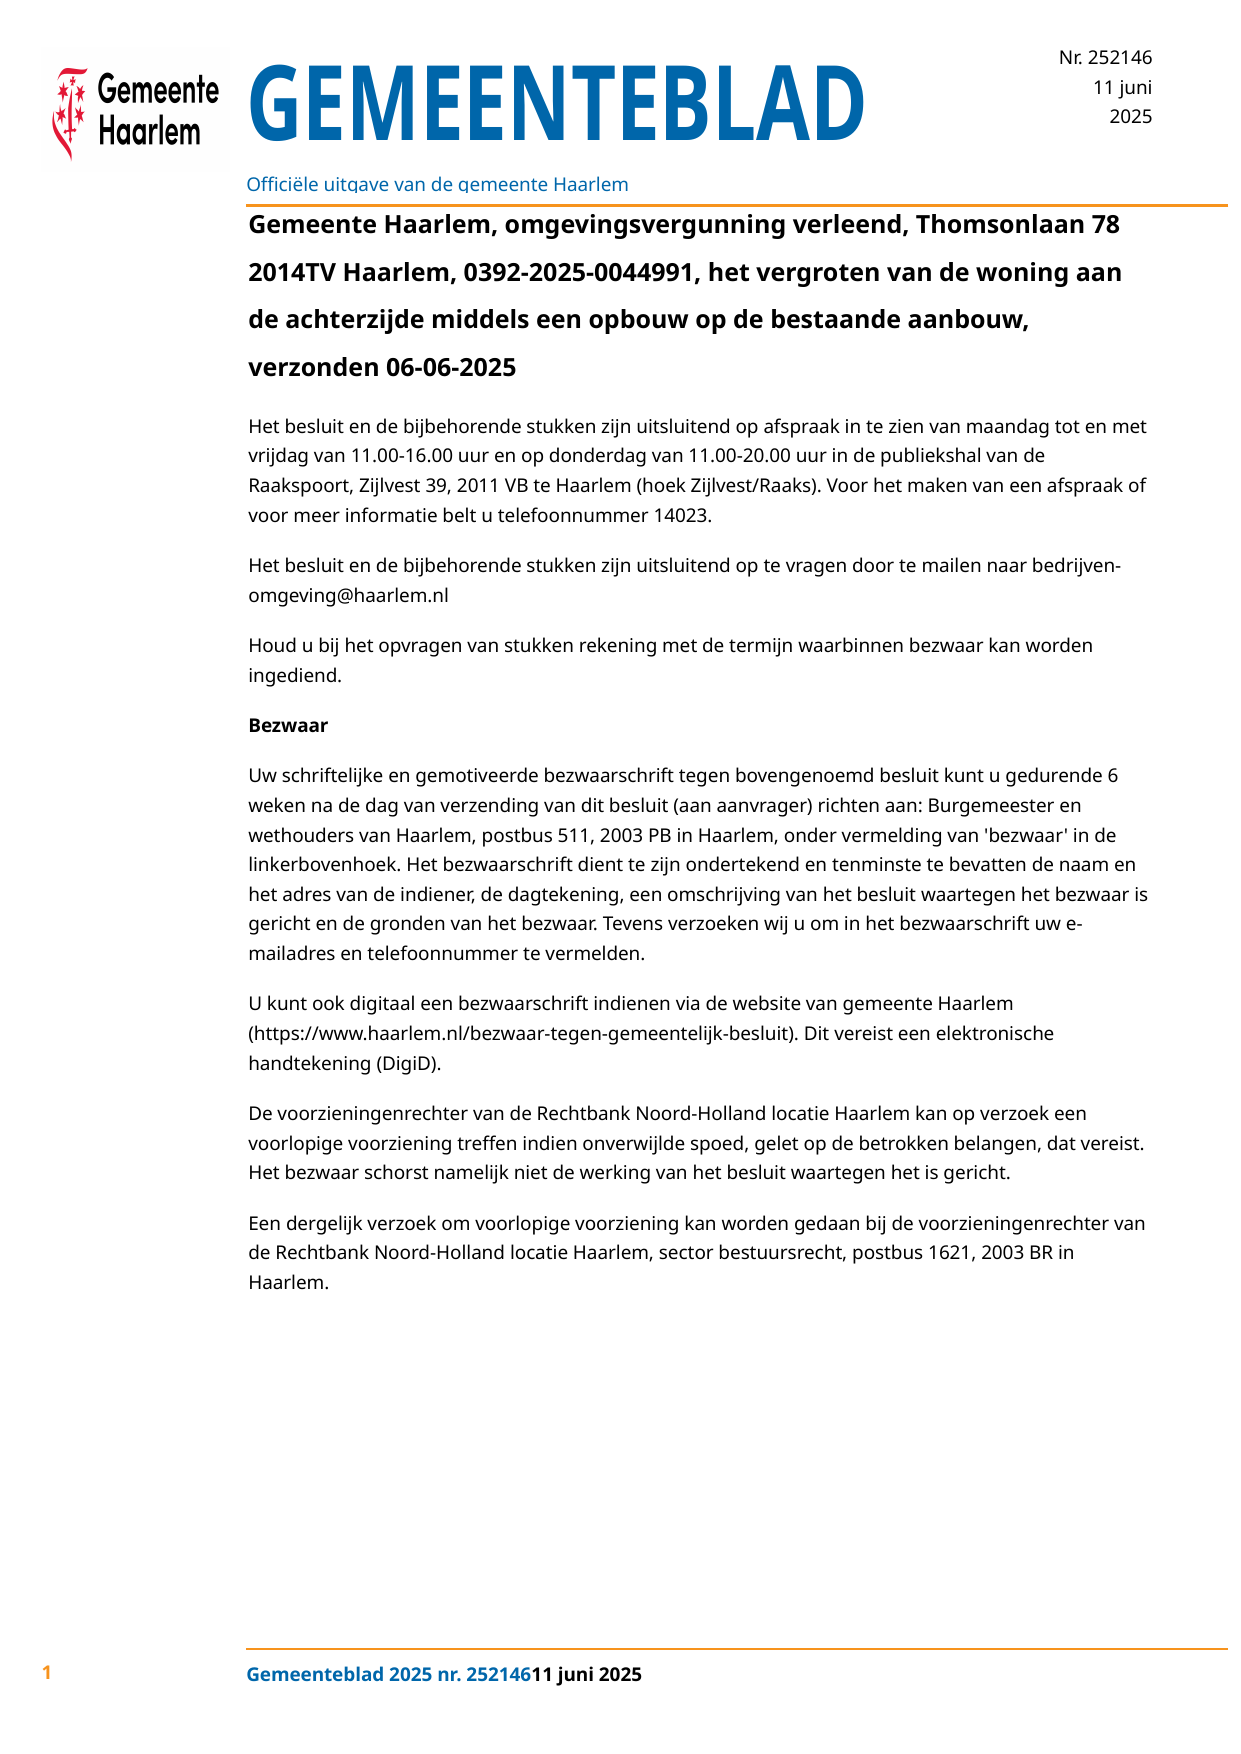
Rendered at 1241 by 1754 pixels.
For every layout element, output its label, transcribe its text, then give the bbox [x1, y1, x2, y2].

text Het besluit en de bijbehorende stukken zijn uitsluitend op te vragen door te mailen naar bedrijven-omgeving@haarlem.nl [248, 552, 1152, 608]
text Bezwaar [248, 712, 1152, 738]
picture [41, 47, 231, 172]
text Een dergelijk verzoek om voorlopige voorziening kan worden gedaan bij de voorzieningenrechter van de Rechtbank Noord-Holland locatie Haarlem, sector bestuursrecht, postbus 1621, 2003 BR in Haarlem. [248, 1210, 1152, 1295]
text De voorzieningenrechter van de Rechtbank Noord-Holland locatie Haarlem kan op verzoek een voorlopige voorziening treffen indien onverwijlde spoed, gelet op de betrokken belangen, dat vereist. Het bezwaar schorst namelijk niet de werking van het besluit waartegen het is gericht. [248, 1100, 1152, 1185]
text U kunt ook digitaal een bezwaarschrift indienen via de website van gemeente Haarlem (https://www.haarlem.nl/bezwaar-tegen-gemeentelijk-besluit). Dit vereist een elektronische handtekening (DigiD). [248, 991, 1152, 1076]
text Houd u bij het opvragen van stukken rekening met de termijn waarbinnen bezwaar kan worden ingediend. [248, 632, 1152, 688]
text Het besluit en de bijbehorende stukken zijn uitsluitend op afspraak in te zien van maandag tot en met vrijdag van 11.00-16.00 uur en op donderdag van 11.00-20.00 uur in de publiekshal van de Raakspoort, Zijlvest 39, 2011 VB te Haarlem (hoek Zijlvest/Raaks). Voor het maken van een afspraak of voor meer informatie belt u telefoonnummer 14023. [248, 413, 1152, 528]
text Gemeente Haarlem, omgevingsvergunning verleend, Thomsonlaan 78 2014TV Haarlem, 0392-2025-0044991, het vergroten van de woning aan de achterzijde middels een opbouw op de bestaande aanbouw, verzonden 06-06-2025 [248, 207, 1152, 384]
text Uw schriftelijke en gemotiveerde bezwaarschrift tegen bovengenoemd besluit kunt u gedurende 6 weken na de dag van verzending van dit besluit (aan aanvrager) richten aan: Burgemeester en wethouders van Haarlem, postbus 511, 2003 PB in Haarlem, onder vermelding van 'bezwaar' in de linkerbovenhoek. Het bezwaarschrift dient te zijn ondertekend en tenminste te bevatten de naam en het adres van de indiener, de dagtekening, een omschrijving van het besluit waartegen het bezwaar is gericht en de gronden van het bezwaar. Tevens verzoeken wij u om in het bezwaarschrift uw e-mailadres en telefoonnummer te vermelden. [248, 763, 1152, 966]
